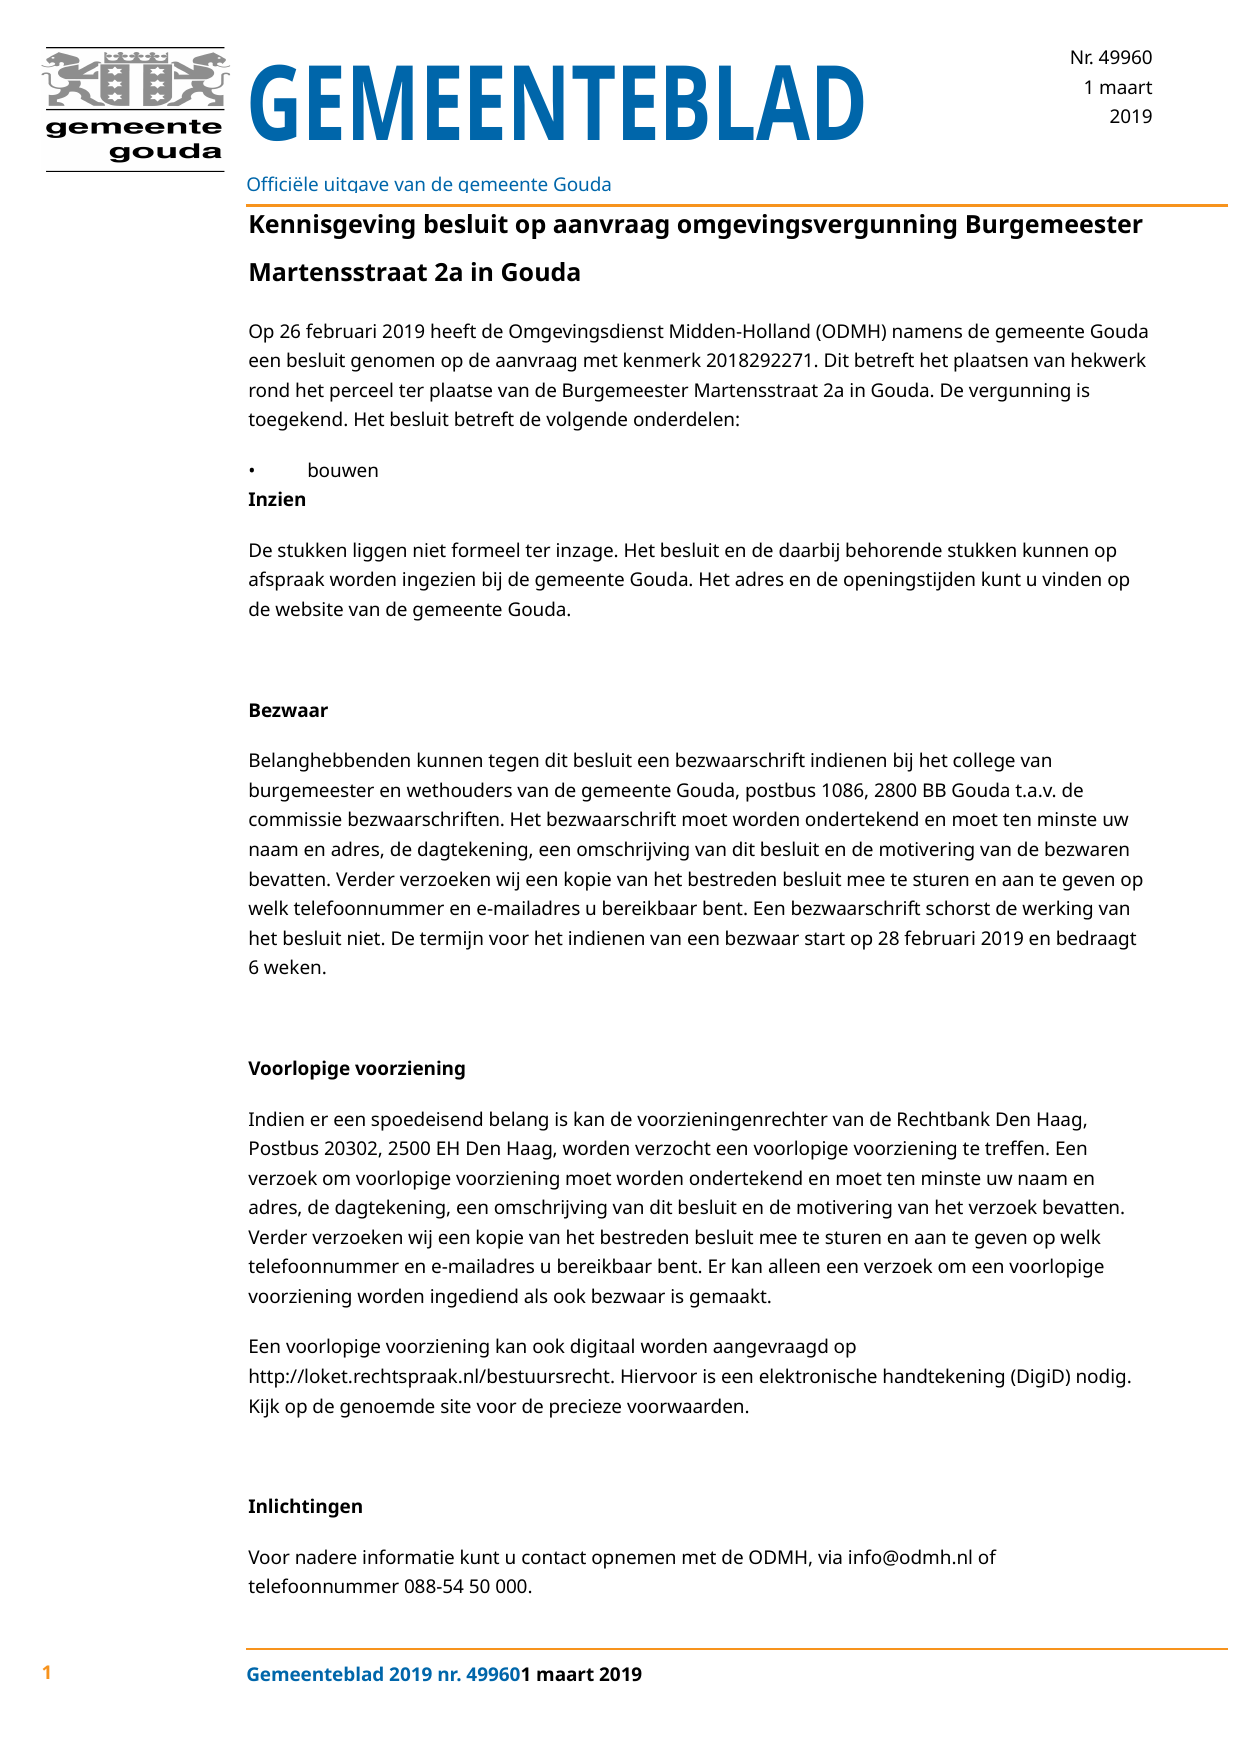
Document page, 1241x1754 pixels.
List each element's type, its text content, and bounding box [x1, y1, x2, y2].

text Belanghebbenden kunnen tegen dit besluit een bezwaarschrift indienen bij het college van burgemeester en wethouders van de gemeente Gouda, postbus 1086, 2800 BB Gouda t.a.v. de commissie bezwaarschriften. Het bezwaarschrift moet worden ondertekend en moet ten minste uw naam en adres, de dagtekening, een omschrijving van dit besluit en de motivering van de bezwaren bevatten. Verder verzoeken wij een kopie van het bestreden besluit mee te sturen en aan te geven op welk telefoonnummer en e-mailadres u bereikbaar bent. Een bezwaarschrift schorst de werking van het besluit niet. De termijn voor het indienen van een bezwaar start op 28 februari 2019 en bedraagt 6 weken. [248, 747, 1152, 980]
text Op 26 februari 2019 heeft de Omgevingsdienst Midden-Holland (ODMH) namens de gemeente Gouda een besluit genomen op de aanvraag met kenmerk 2018292271. Dit betreft het plaatsen van hekwerk rond het perceel ter plaatse van de Burgemeester Martensstraat 2a in Gouda. De vergunning is toegekend. Het besluit betreft de volgende onderdelen: [248, 318, 1152, 432]
text Inlichtingen [248, 1494, 1152, 1519]
text Een voorlopige voorziening kan ook digitaal worden aangevraagd op http://loket.rechtspraak.nl/bestuursrecht. Hiervoor is een elektronische handtekening (DigiD) nodig. Kijk op de genoemde site voor de precieze voorwaarden. [248, 1334, 1152, 1419]
text Voor nadere informatie kunt u contact opnemen met de ODMH, via info@odmh.nl of telefoonnummer 088-54 50 000. [248, 1544, 1152, 1599]
list bouwen [248, 457, 1152, 483]
text Inzien [248, 487, 1152, 512]
text De stukken liggen niet formeel ter inzage. Het besluit en de daarbij behorende stukken kunnen op afspraak worden ingezien bij de gemeente Gouda. Het adres en de openingstijden kunt u vinden op de website van de gemeente Gouda. [248, 537, 1152, 622]
text Kennisgeving besluit op aanvraag omgevingsvergunning Burgemeester Martensstraat 2a in Gouda [248, 207, 1152, 288]
text Voorlopige voorziening [248, 1055, 1152, 1081]
text Bezwaar [248, 697, 1152, 723]
text Indien er een spoedeisend belang is kan de voorzieningenrechter van de Rechtbank Den Haag, Postbus 20302, 2500 EH Den Haag, worden verzocht een voorlopige voorziening te treffen. Een verzoek om voorlopige voorziening moet worden ondertekend en moet ten minste uw naam en adres, de dagtekening, een omschrijving van dit besluit en de motivering van het verzoek bevatten. Verder verzoeken wij een kopie van het bestreden besluit mee te sturen en aan te geven op welk telefoonnummer en e-mailadres u bereikbaar bent. Er kan alleen een verzoek om een voorlopige voorziening worden ingediend als ook bezwaar is gemaakt. [248, 1106, 1152, 1309]
picture [41, 47, 231, 172]
